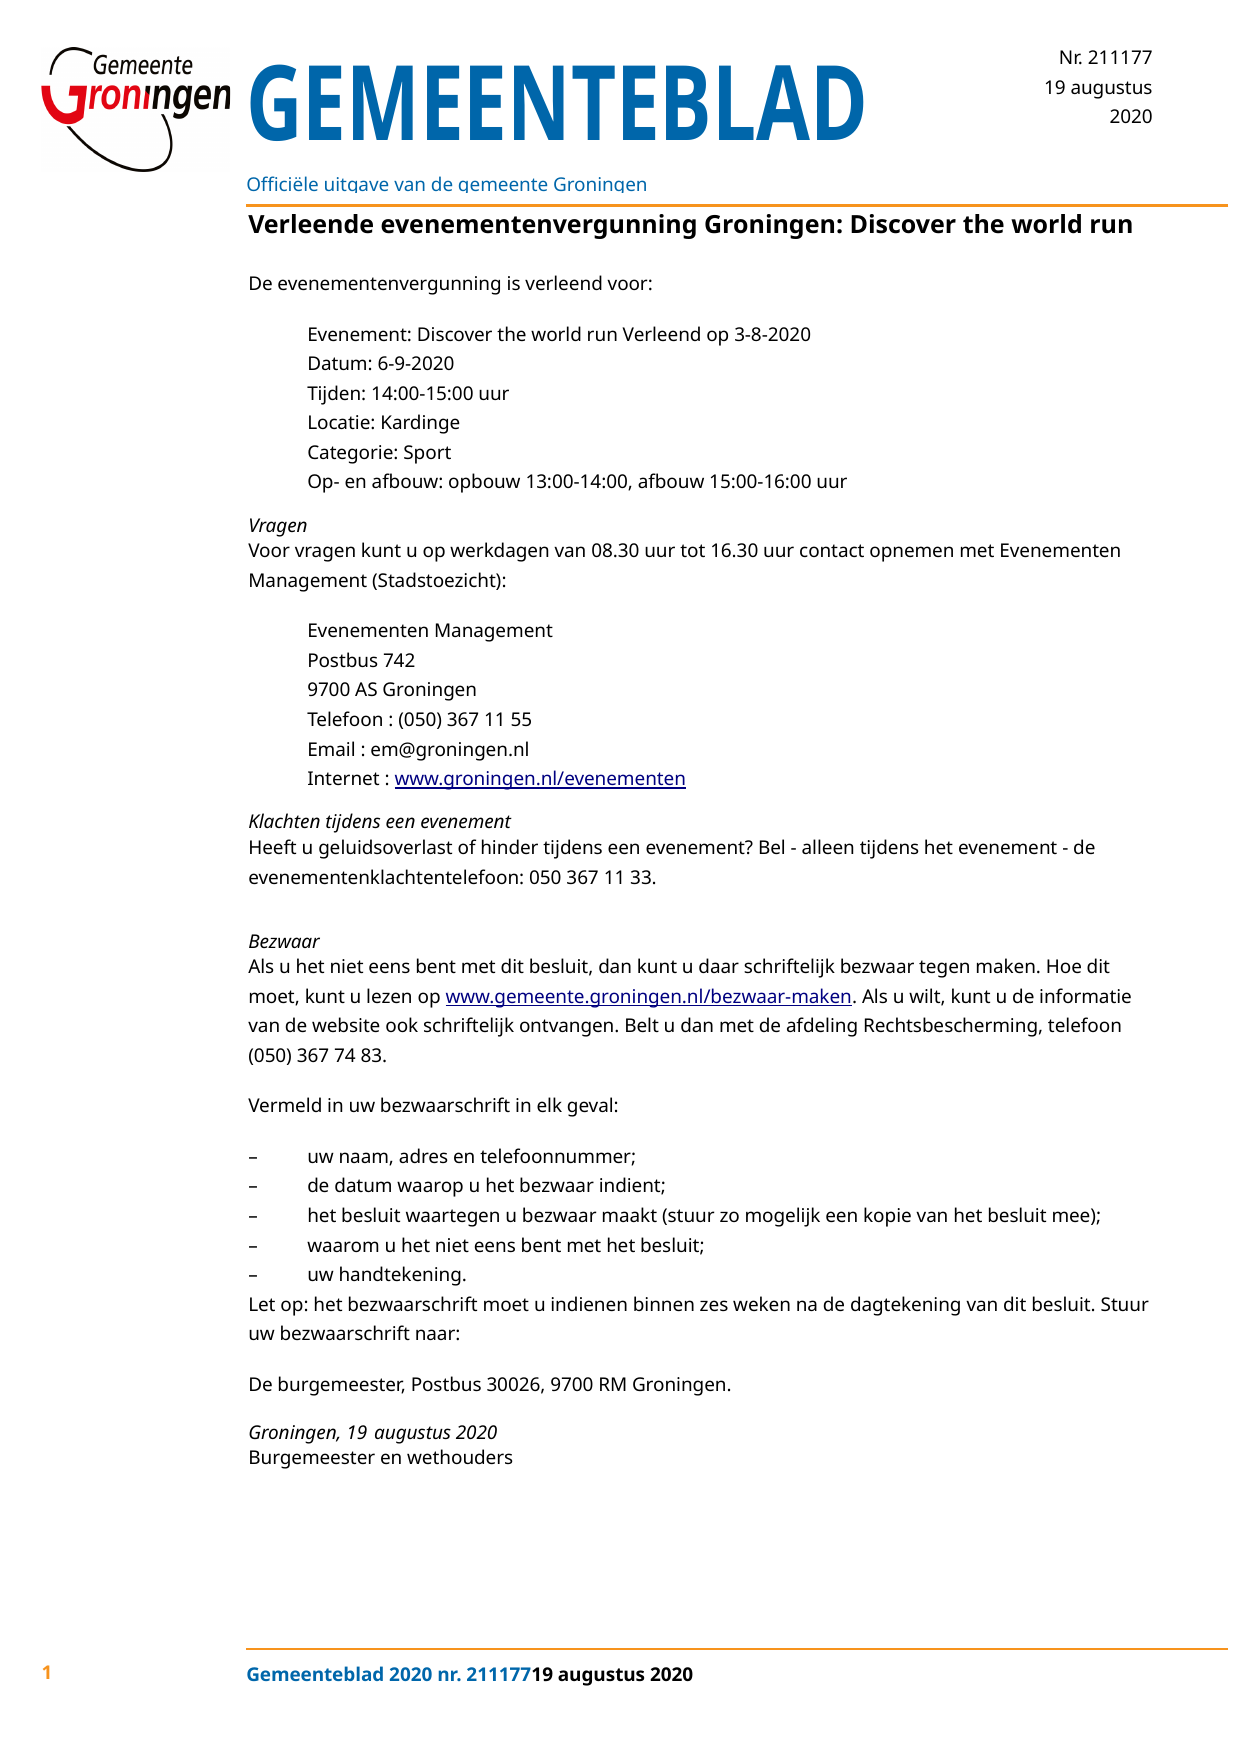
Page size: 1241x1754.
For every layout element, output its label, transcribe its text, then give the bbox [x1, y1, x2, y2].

list Email : em@groningen.nl [248, 736, 1152, 762]
list uw naam, adres en telefoonnummer; [248, 1143, 1152, 1169]
list Locatie: Kardinge [248, 409, 1152, 435]
list Internet : www.groningen.nl/evenementen [248, 765, 1152, 791]
list Evenement: Discover the world run Verleend op 3-8-2020 [248, 321, 1152, 346]
list Tijden: 14:00-15:00 uur [248, 380, 1152, 406]
text Let op: het bezwaarschrift moet u indienen binnen zes weken na de dagtekening van dit besluit. Stuur uw bezwaarschrift naar: [248, 1291, 1152, 1346]
list uw handtekening. [248, 1261, 1152, 1287]
list het besluit waartegen u bezwaar maakt (stuur zo mogelijk een kopie van het besluit mee); [248, 1202, 1152, 1228]
text Burgemeester en wethouders [248, 1444, 1152, 1470]
list Telefoon : (050) 367 11 55 [248, 706, 1152, 732]
text Als u het niet eens bent met dit besluit, dan kunt u daar schriftelijk bezwaar tegen maken. Hoe dit moet, kunt u lezen op www.gemeente.groningen.nl/bezwaar-maken. Als u wilt, kunt u de informatie van de website ook schriftelijk ontvangen. Belt u dan met de afdeling Rechtsbescherming, telefoon (050) 367 74 83. [248, 953, 1152, 1068]
text Verleende evenementenvergunning Groningen: Discover the world run [248, 207, 1152, 241]
picture [41, 47, 231, 172]
text Heeft u geluidsoverlast of hinder tijdens een evenement? Bel - alleen tijdens het evenement - de evenementenklachtentelefoon: 050 367 11 33. [248, 834, 1152, 889]
list waarom u het niet eens bent met het besluit; [248, 1232, 1152, 1258]
text Vermeld in uw bezwaarschrift in elk geval: [248, 1093, 1152, 1118]
text De burgemeester, Postbus 30026, 9700 RM Groningen. [248, 1371, 1152, 1397]
text Vragen [248, 512, 1152, 537]
list Op- en afbouw: opbouw 13:00-14:00, afbouw 15:00-16:00 uur [248, 469, 1152, 494]
text De evenementenvergunning is verleend voor: [248, 270, 1152, 296]
list Categorie: Sport [248, 439, 1152, 465]
list Datum: 6-9-2020 [248, 350, 1152, 376]
list de datum waarop u het bezwaar indient; [248, 1173, 1152, 1198]
list 9700 AS Groningen [248, 677, 1152, 702]
list Evenementen Management [248, 617, 1152, 643]
text Groningen, 19 augustus 2020 [248, 1419, 1152, 1444]
text Bezwaar [248, 928, 1152, 953]
text Voor vragen kunt u op werkdagen van 08.30 uur tot 16.30 uur contact opnemen met Evenementen Management (Stadstoezicht): [248, 537, 1152, 593]
list Postbus 742 [248, 647, 1152, 673]
text Klachten tijdens een evenement [248, 808, 1152, 834]
